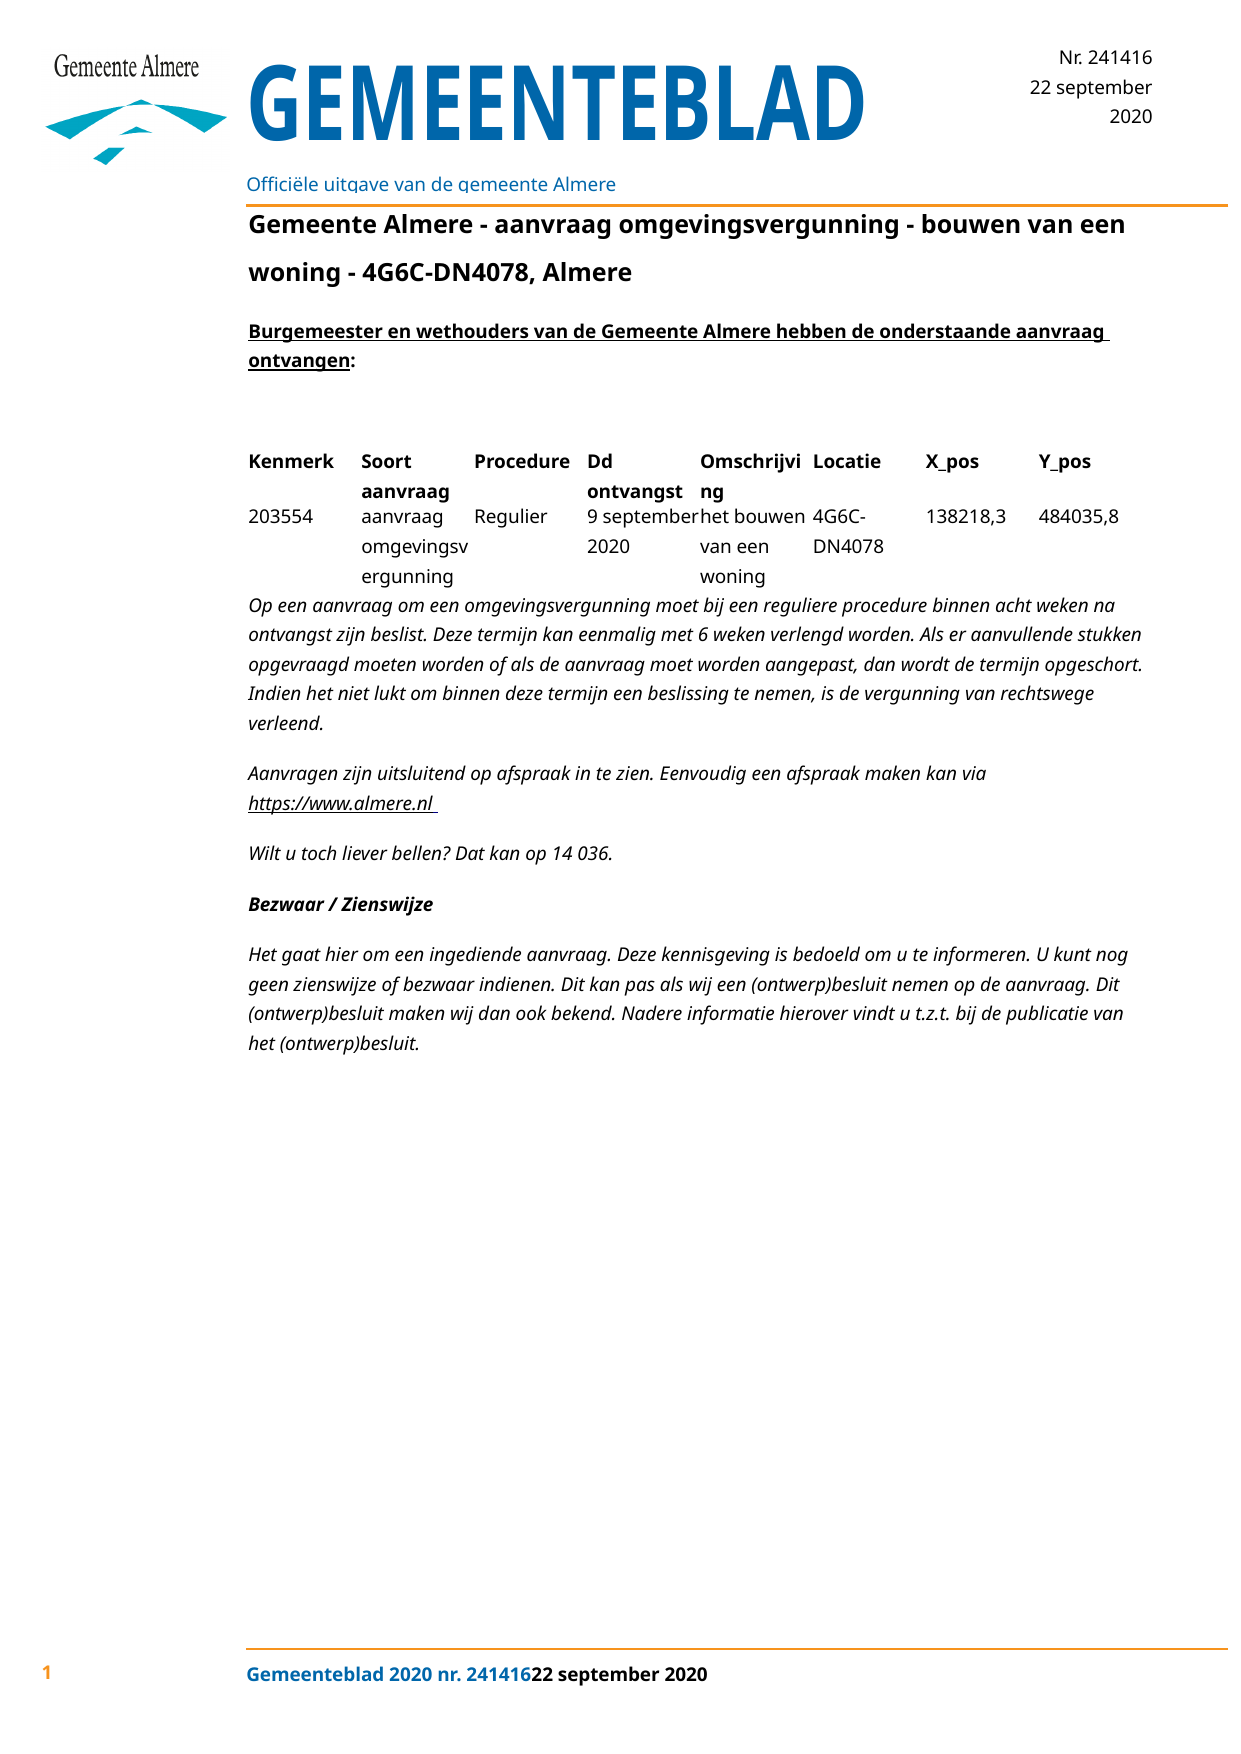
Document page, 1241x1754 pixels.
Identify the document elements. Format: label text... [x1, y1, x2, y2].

text Bezwaar / Zienswijze [248, 891, 1152, 917]
text Gemeente Almere - aanvraag omgevingsvergunning - bouwen van een woning - 4G6C-DN4078, Almere [248, 207, 1152, 288]
table_header Y_pos [1039, 449, 1152, 504]
table_cell 138218,3 [926, 504, 1038, 589]
table_cell 4G6C-DN4078 [813, 504, 926, 589]
text Wilt u toch liever bellen? Dat kan op 14 036. [248, 841, 1152, 866]
table_header Soort aanvraag [361, 449, 474, 504]
text Aanvragen zijn uitsluitend op afspraak in te zien. Eenvoudig een afspraak maken kan via https://www.almere.nl [248, 761, 1152, 816]
table_cell Regulier [474, 504, 587, 589]
table_header Dd ontvangst [587, 449, 700, 504]
text Op een aanvraag om een omgevingsvergunning moet bij een reguliere procedure binnen acht weken na ontvangst zijn beslist. Deze termijn kan eenmalig met 6 weken verlengd worden. Als er aanvullende stukken opgevraagd moeten worden of als de aanvraag moet worden aangepast, dan wordt de termijn opgeschort. Indien het niet lukt om binnen deze termijn een beslissing te nemen, is de vergunning van rechtswege verleend. [248, 592, 1152, 736]
table_header X_pos [926, 449, 1038, 504]
table_cell het bouwen van een woning [700, 504, 813, 589]
table_header Omschrijving [700, 449, 813, 504]
table_header Procedure [474, 449, 587, 504]
text Het gaat hier om een ingediende aanvraag. Deze kennisgeving is bedoeld om u te informeren. U kunt nog geen zienswijze of bezwaar indienen. Dit kan pas als wij een (ontwerp)besluit nemen op de aanvraag. Dit (ontwerp)besluit maken wij dan ook bekend. Nadere informatie hierover vindt u t.z.t. bij de publicatie van het (ontwerp)besluit. [248, 941, 1152, 1056]
table_header Kenmerk [248, 449, 361, 504]
table_cell 484035,8 [1039, 504, 1152, 589]
picture [41, 47, 231, 172]
table_cell aanvraag omgevingsvergunning [361, 504, 474, 589]
text Burgemeester en wethouders van de Gemeente Almere hebben de onderstaande aanvraag ontvangen: [248, 318, 1152, 373]
table_header Locatie [813, 449, 926, 504]
table_cell 9 september 2020 [587, 504, 700, 589]
table_cell 203554 [248, 504, 361, 589]
